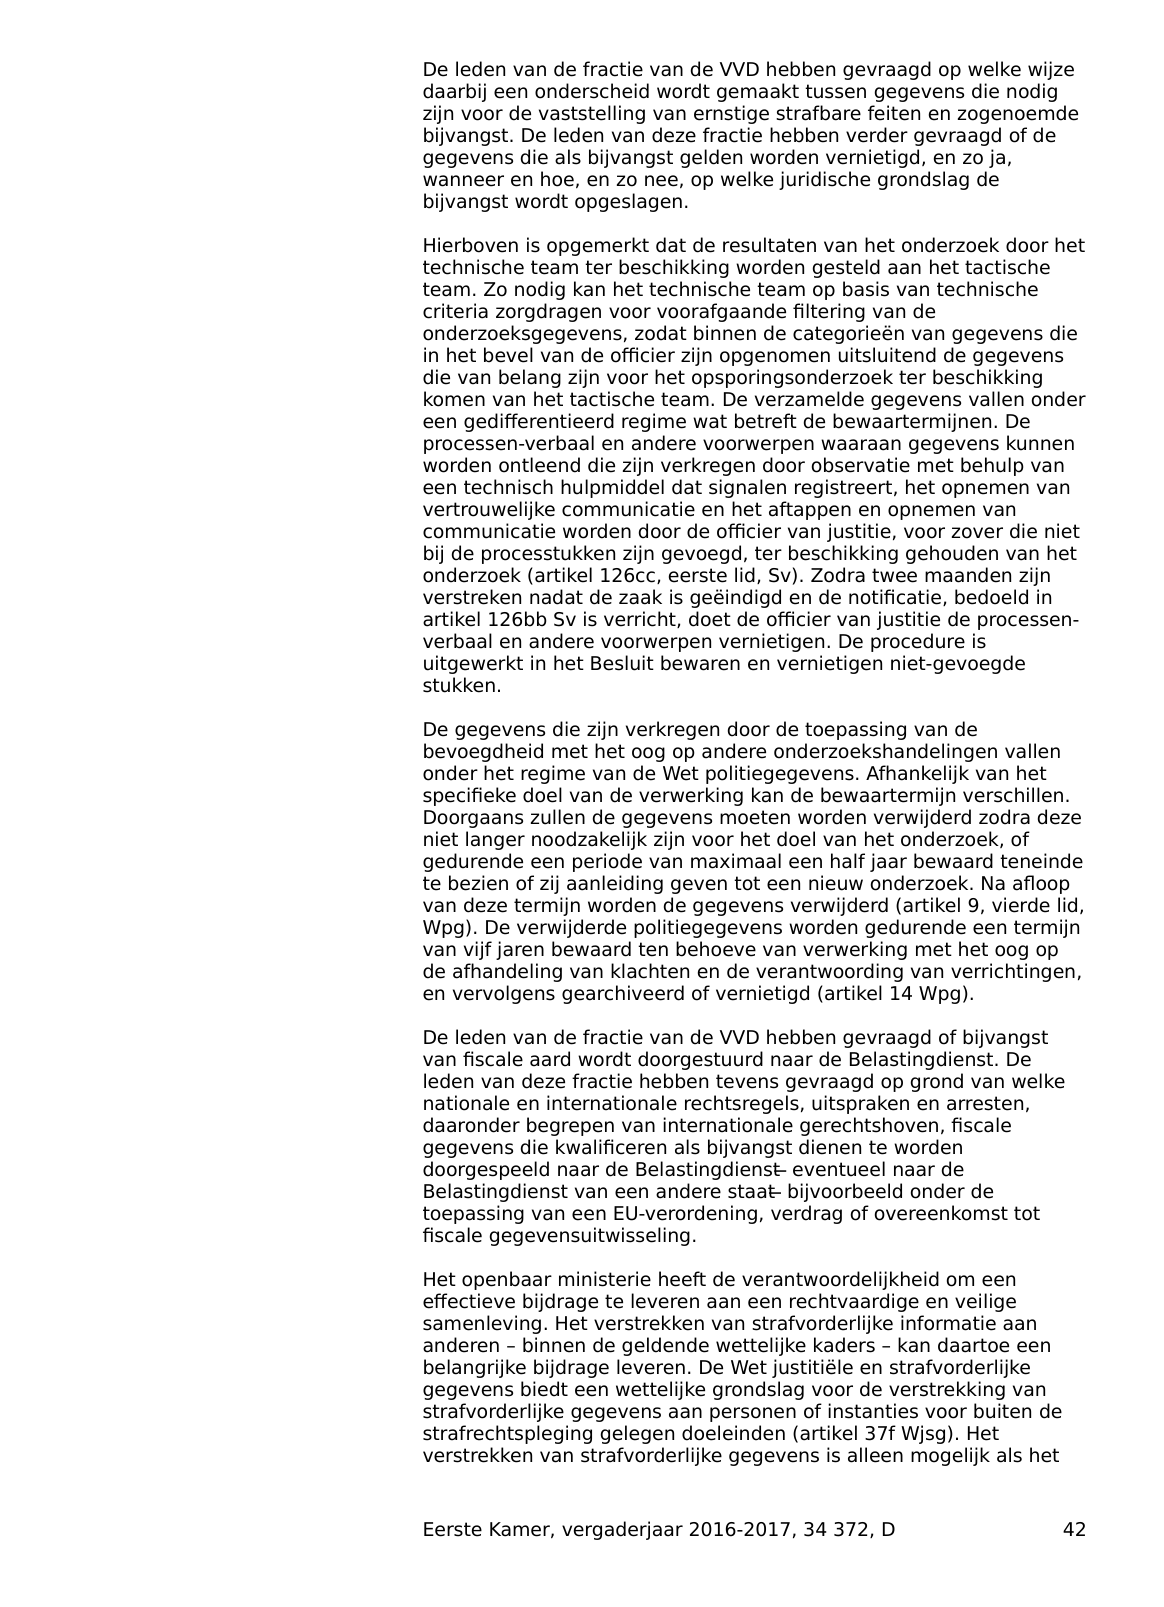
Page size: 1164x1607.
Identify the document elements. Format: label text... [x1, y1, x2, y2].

text De leden van de fractie van de VVD hebben gevraagd of bijvangst van fiscale aard wordt doorgestuurd naar de Belastingdienst. De leden van deze fractie hebben tevens gevraagd op grond van welke nationale en internationale rechtsregels, uitspraken en arresten, daaronder begrepen van internationale gerechtshoven, fiscale gegevens die kwalificeren als bijvangst dienen te worden doorgespeeld naar de Belastingdienst ̶ eventueel naar de Belastingdienst van een andere staat ̶ bijvoorbeeld onder de toepassing van een EU-verordening, verdrag of overeenkomst tot fiscale gegevensuitwisseling. [422, 1027, 1087, 1247]
text Hierboven is opgemerkt dat de resultaten van het onderzoek door het technische team ter beschikking worden gesteld aan het tactische team. Zo nodig kan het technische team op basis van technische criteria zorgdragen voor voorafgaande filtering van de onderzoeksgegevens, zodat binnen de categorieën van gegevens die in het bevel van de officier zijn opgenomen uitsluitend de gegevens die van belang zijn voor het opsporingsonderzoek ter beschikking komen van het tactische team. De verzamelde gegevens vallen onder een gedifferentieerd regime wat betreft de bewaartermijnen. De processen-verbaal en andere voorwerpen waaraan gegevens kunnen worden ontleend die zijn verkregen door observatie met behulp van een technisch hulpmiddel dat signalen registreert, het opnemen van vertrouwelijke communicatie en het aftappen en opnemen van communicatie worden door de officier van justitie, voor zover die niet bij de processtukken zijn gevoegd, ter beschikking gehouden van het onderzoek (artikel 126cc, eerste lid, Sv). Zodra twee maanden zijn verstreken nadat de zaak is geëindigd en de notificatie, bedoeld in artikel 126bb Sv is verricht, doet de officier van justitie de processen-verbaal en andere voorwerpen vernietigen. De procedure is uitgewerkt in het Besluit bewaren en vernietigen niet-gevoegde stukken. [422, 235, 1087, 697]
text Het openbaar ministerie heeft de verantwoordelijkheid om een effectieve bijdrage te leveren aan een rechtvaardige en veilige samenleving. Het verstrekken van strafvorderlijke informatie aan anderen – binnen de geldende wettelijke kaders – kan daartoe een belangrijke bijdrage leveren. De Wet justitiële en strafvorderlijke gegevens biedt een wettelijke grondslag voor de verstrekking van strafvorderlijke gegevens aan personen of instanties voor buiten de strafrechtspleging gelegen doeleinden (artikel 37f Wjsg). Het verstrekken van strafvorderlijke gegevens is alleen mogelijk als het [422, 1269, 1087, 1467]
text De gegevens die zijn verkregen door de toepassing van de bevoegdheid met het oog op andere onderzoekshandelingen vallen onder het regime van de Wet politiegegevens. Afhankelijk van het specifieke doel van de verwerking kan de bewaartermijn verschillen. Doorgaans zullen de gegevens moeten worden verwijderd zodra deze niet langer noodzakelijk zijn voor het doel van het onderzoek, of gedurende een periode van maximaal een half jaar bewaard teneinde te bezien of zij aanleiding geven tot een nieuw onderzoek. Na afloop van deze termijn worden de gegevens verwijderd (artikel 9, vierde lid, Wpg). De verwijderde politiegegevens worden gedurende een termijn van vijf jaren bewaard ten behoeve van verwerking met het oog op de afhandeling van klachten en de verantwoording van verrichtingen, en vervolgens gearchiveerd of vernietigd (artikel 14 Wpg). [422, 719, 1087, 1004]
text De leden van de fractie van de VVD hebben gevraagd op welke wijze daarbij een onderscheid wordt gemaakt tussen gegevens die nodig zijn voor de vaststelling van ernstige strafbare feiten en zogenoemde bijvangst. De leden van deze fractie hebben verder gevraagd of de gegevens die als bijvangst gelden worden vernietigd, en zo ja, wanneer en hoe, en zo nee, op welke juridische grondslag de bijvangst wordt opgeslagen. [422, 59, 1087, 213]
